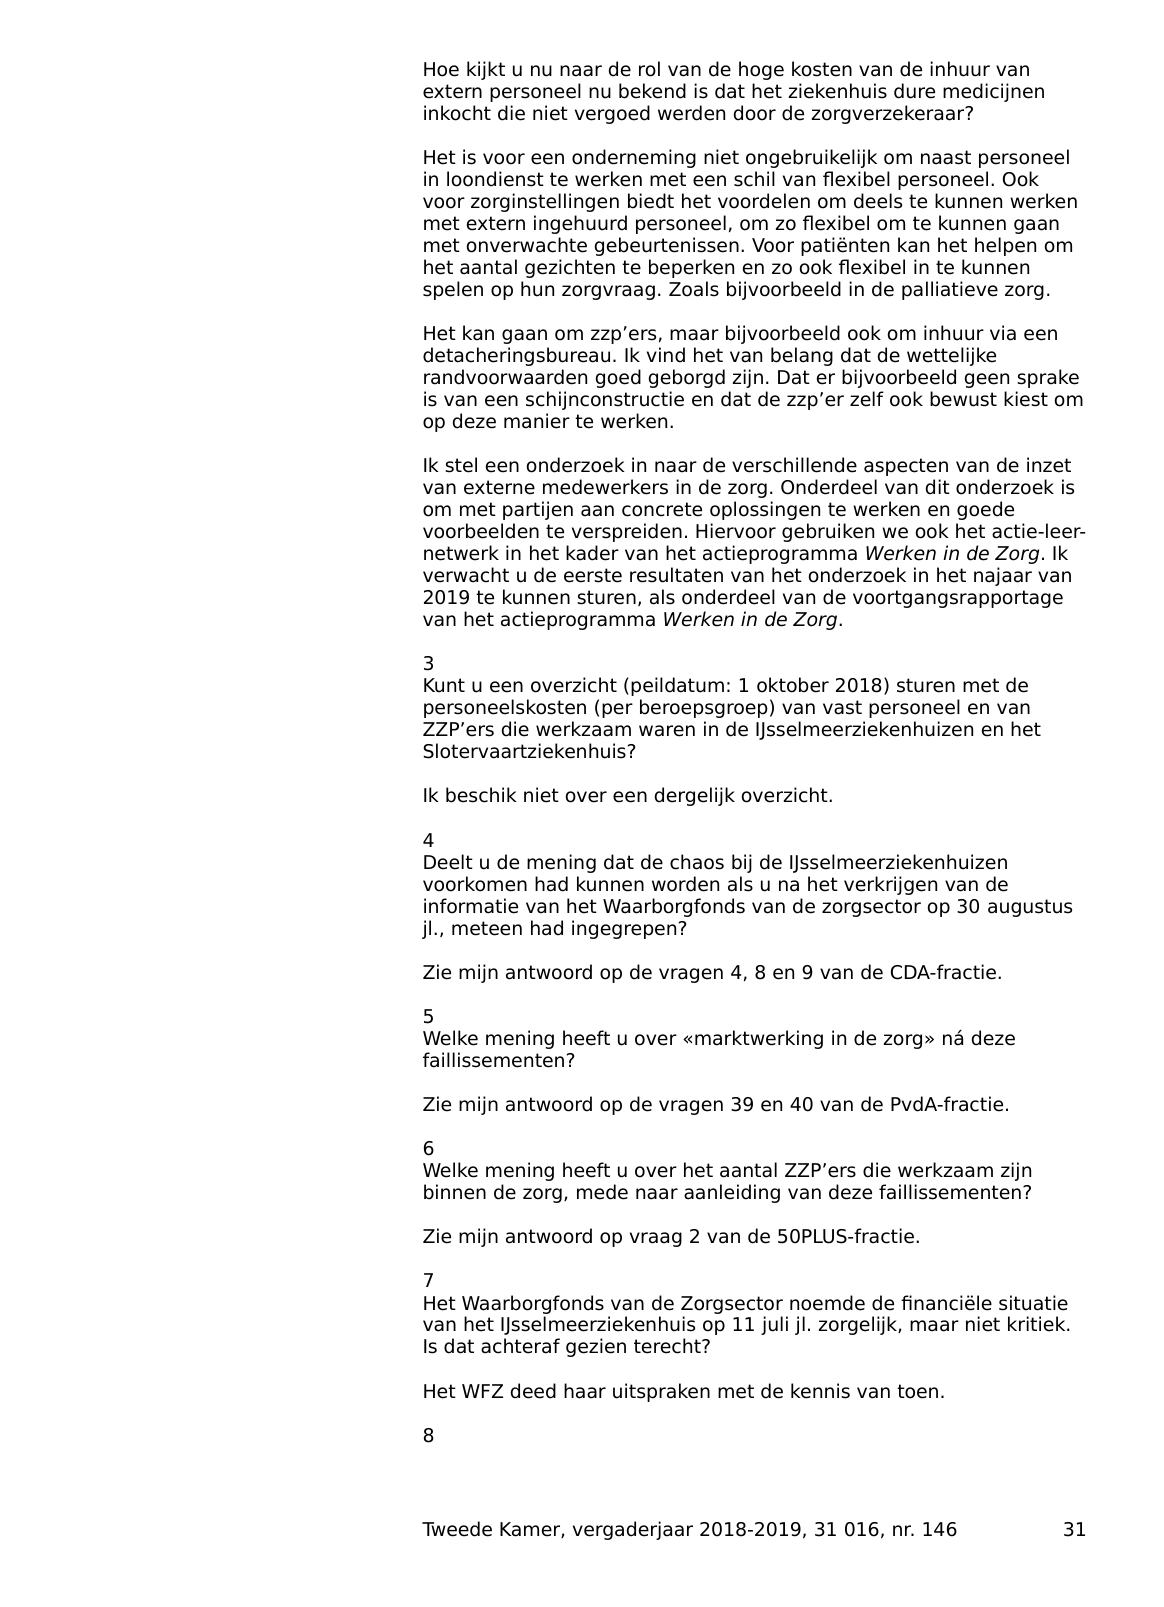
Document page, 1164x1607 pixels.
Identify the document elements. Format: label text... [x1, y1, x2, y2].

text Ik stel een onderzoek in naar de verschillende aspecten van de inzet van externe medewerkers in de zorg. Onderdeel van dit onderzoek is om met partijen aan concrete oplossingen te werken en goede voorbeelden te verspreiden. Hiervoor gebruiken we ook het actie-leer-netwerk in het kader van het actieprogramma Werken in de Zorg. Ik verwacht u de eerste resultaten van het onderzoek in het najaar van 2019 te kunnen sturen, als onderdeel van de voortgangsrapportage van het actieprogramma Werken in de Zorg. [422, 455, 1087, 631]
text 5 [422, 1006, 1087, 1028]
text Het Waarborgfonds van de Zorgsector noemde de financiële situatie van het IJsselmeerziekenhuis op 11 juli jl. zorgelijk, maar niet kritiek. Is dat achteraf gezien terecht? [422, 1292, 1087, 1358]
text Ik beschik niet over een dergelijk overzicht. [422, 785, 1087, 807]
text Hoe kijkt u nu naar de rol van de hoge kosten van de inhuur van extern personeel nu bekend is dat het ziekenhuis dure medicijnen inkocht die niet vergoed werden door de zorgverzekeraar? [422, 59, 1087, 125]
text Kunt u een overzicht (peildatum: 1 oktober 2018) sturen met de personeelskosten (per beroepsgroep) van vast personeel en van ZZP’ers die werkzaam waren in de IJsselmeerziekenhuizen en het Slotervaartziekenhuis? [422, 675, 1087, 763]
text Deelt u de mening dat de chaos bij de IJsselmeerziekenhuizen voorkomen had kunnen worden als u na het verkrijgen van de informatie van het Waarborgfonds van de zorgsector op 30 augustus jl., meteen had ingegrepen? [422, 852, 1087, 939]
text Zie mijn antwoord op de vragen 39 en 40 van de PvdA-fractie. [422, 1094, 1087, 1116]
text 3 [422, 653, 1087, 675]
text 8 [422, 1425, 1087, 1447]
text Welke mening heeft u over het aantal ZZP’ers die werkzaam zijn binnen de zorg, mede naar aanleiding van deze faillissementen? [422, 1160, 1087, 1204]
text 6 [422, 1138, 1087, 1160]
text Het kan gaan om zzp’ers, maar bijvoorbeeld ook om inhuur via een detacheringsbureau. Ik vind het van belang dat de wettelijke randvoorwaarden goed geborgd zijn. Dat er bijvoorbeeld geen sprake is van een schijnconstructie en dat de zzp’er zelf ook bewust kiest om op deze manier te werken. [422, 323, 1087, 433]
text Het WFZ deed haar uitspraken met de kennis van toen. [422, 1381, 1087, 1402]
text 4 [422, 829, 1087, 852]
text Het is voor een onderneming niet ongebruikelijk om naast personeel in loondienst te werken met een schil van flexibel personeel. Ook voor zorginstellingen biedt het voordelen om deels te kunnen werken met extern ingehuurd personeel, om zo flexibel om te kunnen gaan met onverwachte gebeurtenissen. Voor patiënten kan het helpen om het aantal gezichten te beperken en zo ook flexibel in te kunnen spelen op hun zorgvraag. Zoals bijvoorbeeld in de palliatieve zorg. [422, 147, 1087, 301]
text Zie mijn antwoord op vraag 2 van de 50PLUS-fractie. [422, 1226, 1087, 1248]
text Welke mening heeft u over «marktwerking in de zorg» ná deze faillissementen? [422, 1028, 1087, 1072]
text 7 [422, 1270, 1087, 1292]
text Zie mijn antwoord op de vragen 4, 8 en 9 van de CDA-fractie. [422, 962, 1087, 984]
